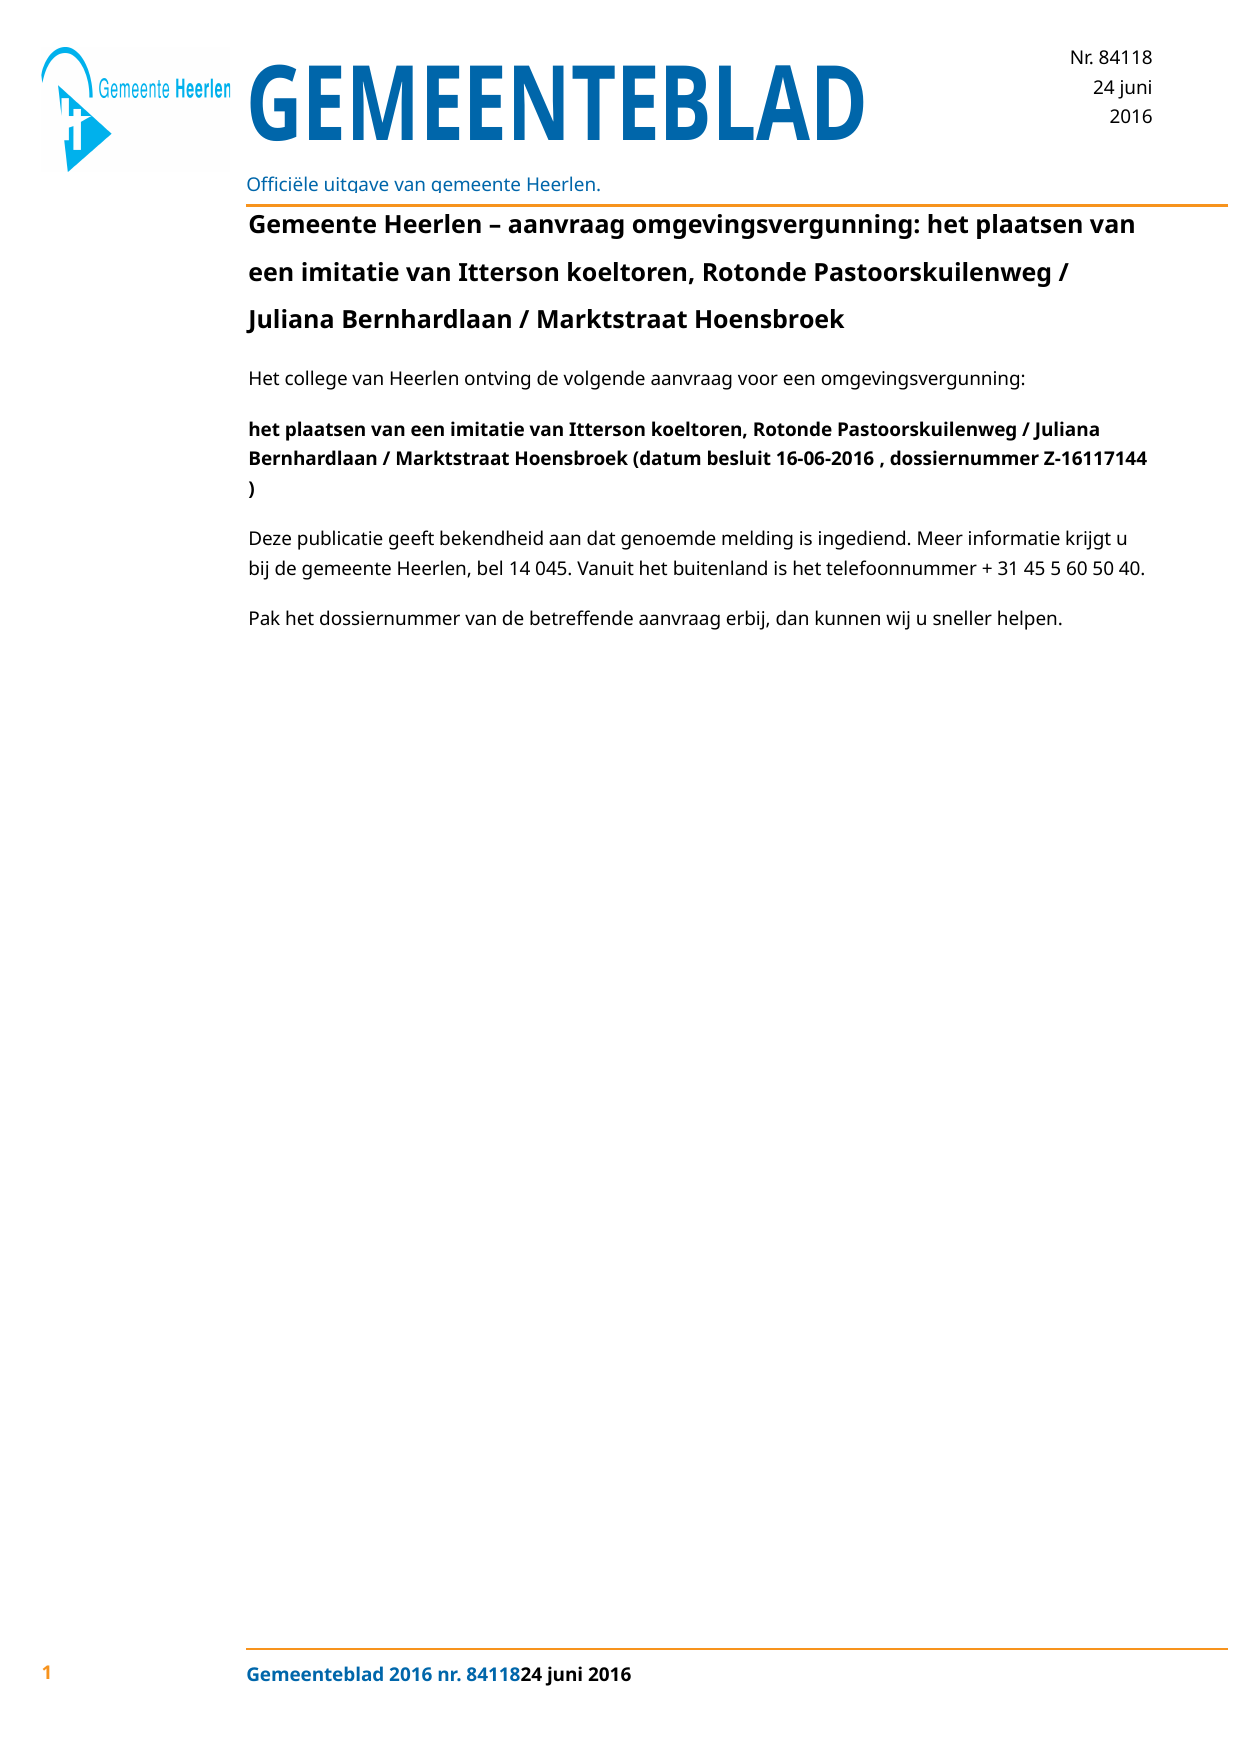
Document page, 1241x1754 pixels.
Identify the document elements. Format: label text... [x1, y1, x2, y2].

text het plaatsen van een imitatie van Itterson koeltoren, Rotonde Pastoorskuilenweg / Juliana Bernhardlaan / Marktstraat Hoensbroek (datum besluit 16-06-2016 , dossiernummer Z-16117144 ) [248, 416, 1152, 501]
text Gemeente Heerlen – aanvraag omgevingsvergunning: het plaatsen van een imitatie van Itterson koeltoren, Rotonde Pastoorskuilenweg / Juliana Bernhardlaan / Marktstraat Hoensbroek [248, 207, 1152, 336]
picture [41, 47, 58, 70]
text Pak het dossiernummer van de betreffende aanvraag erbij, dan kunnen wij u sneller helpen. [248, 606, 1152, 631]
text Het college van Heerlen ontving de volgende aanvraag voor een omgevingsvergunning: [248, 366, 1152, 391]
text Deze publicatie geeft bekendheid aan dat genoemde melding is ingediend. Meer informatie krijgt u bij de gemeente Heerlen, bel 14 045. Vanuit het buitenland is het telefoonnummer + 31 45 5 60 50 40. [248, 526, 1152, 581]
picture [41, 47, 231, 172]
